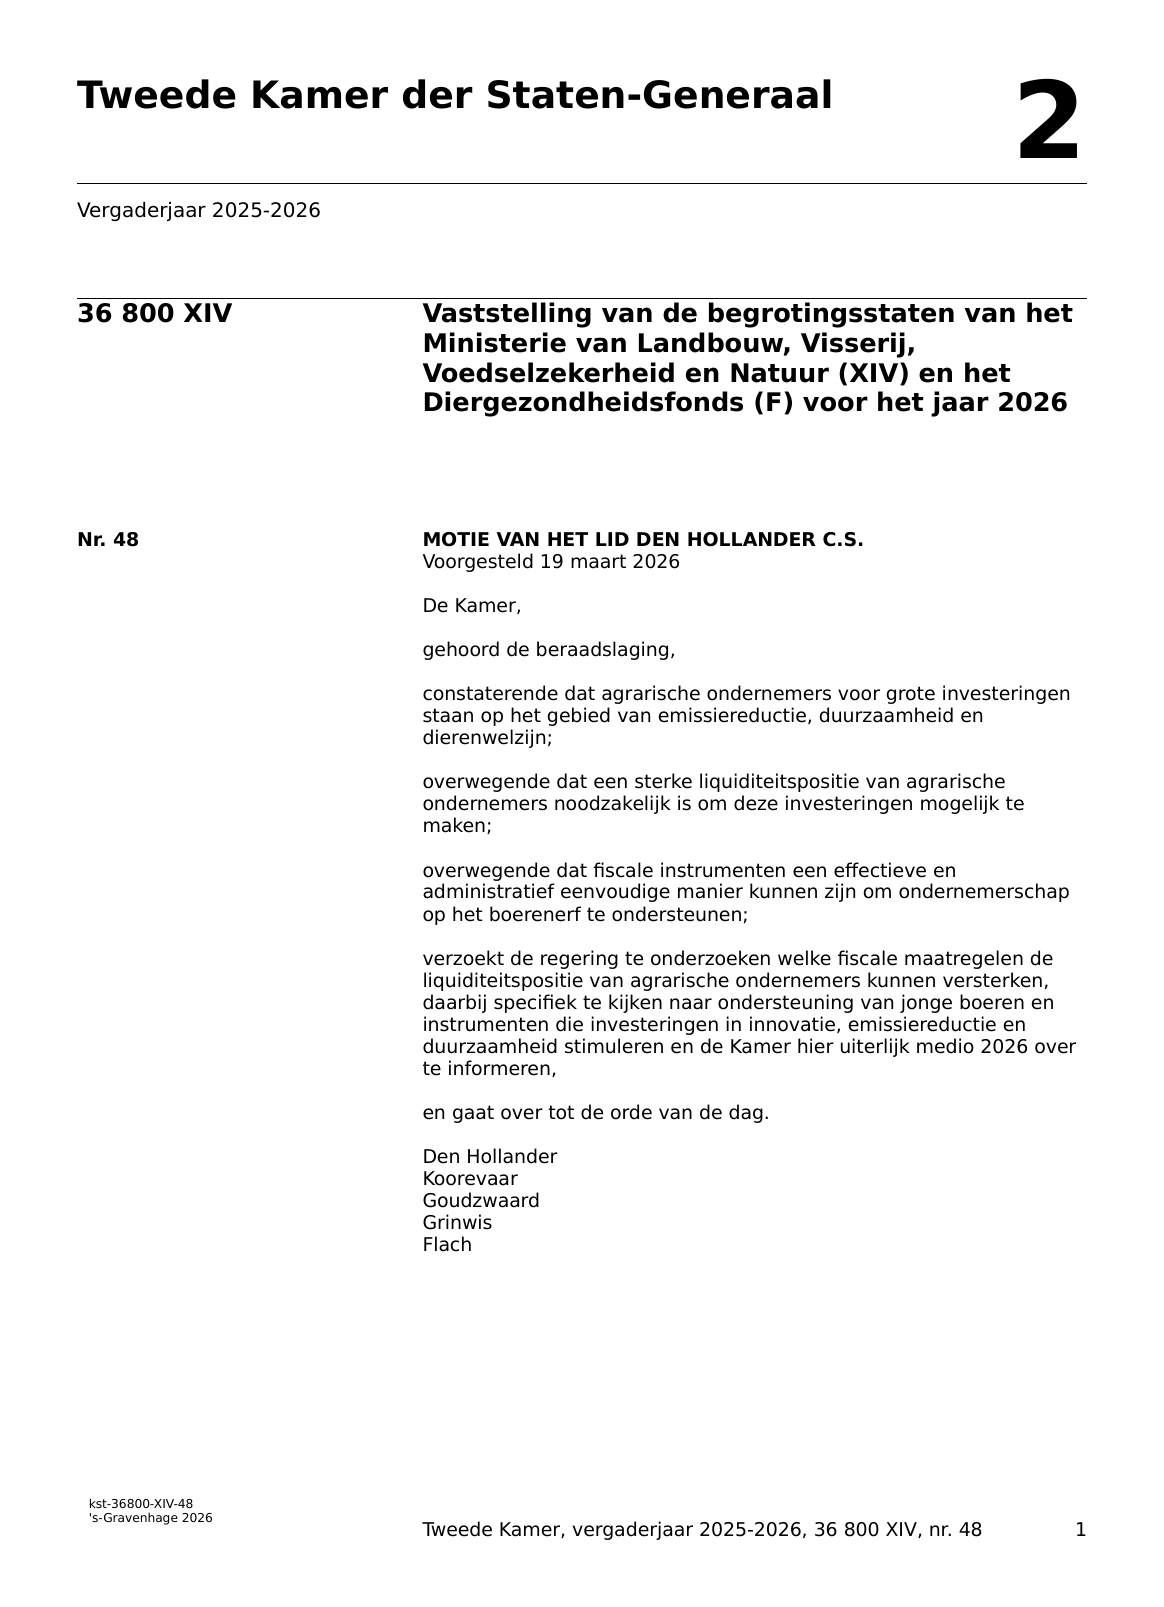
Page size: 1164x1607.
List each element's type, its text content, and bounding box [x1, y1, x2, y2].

text Voorgesteld 19 maart 2026 [422, 551, 1087, 573]
text Goudzwaard [422, 1190, 1087, 1212]
text en gaat over tot de orde van de dag. [422, 1102, 1087, 1124]
text 's-Gravenhage 2026 [88, 1511, 323, 1525]
table_header 2 [886, 59, 1087, 183]
table_cell Vergaderjaar 2025-2026 [77, 184, 1087, 298]
text overwegende dat een sterke liquiditeitspositie van agrarische ondernemers noodzakelijk is om deze investeringen mogelijk te maken; [422, 771, 1087, 837]
text constaterende dat agrarische ondernemers voor grote investeringen staan op het gebied van emissiereductie, duurzaamheid en dierenwelzijn; [422, 683, 1087, 749]
text kst-36800-XIV-48 [88, 1497, 323, 1511]
text Den Hollander [422, 1146, 1087, 1168]
subtitle Nr. 48 MOTIE VAN HET LID DEN HOLLANDER C.S. [77, 529, 1087, 551]
text Koorevaar [422, 1168, 1087, 1190]
table_header Tweede Kamer der Staten-Generaal [77, 59, 886, 183]
text Flach [422, 1234, 1087, 1256]
text verzoekt de regering te onderzoeken welke fiscale maatregelen de liquiditeitspositie van agrarische ondernemers kunnen versterken, daarbij specifiek te kijken naar ondersteuning van jonge boeren en instrumenten die investeringen in innovatie, emissiereductie en duurzaamheid stimuleren en de Kamer hier uiterlijk medio 2026 over te informeren, [422, 948, 1087, 1079]
text Grinwis [422, 1212, 1087, 1234]
subtitle 36 800 XIV Vaststelling van de begrotingsstaten van het Ministerie van Landbouw, Visserij, Voedselzekerheid en Natuur (XIV) en het Diergezondheidsfonds (F) voor het jaar 2026 [77, 299, 1087, 418]
text overwegende dat fiscale instrumenten een effectieve en administratief eenvoudige manier kunnen zijn om ondernemerschap op het boerenerf te ondersteunen; [422, 859, 1087, 925]
text De Kamer, [422, 595, 1087, 617]
text gehoord de beraadslaging, [422, 639, 1087, 661]
